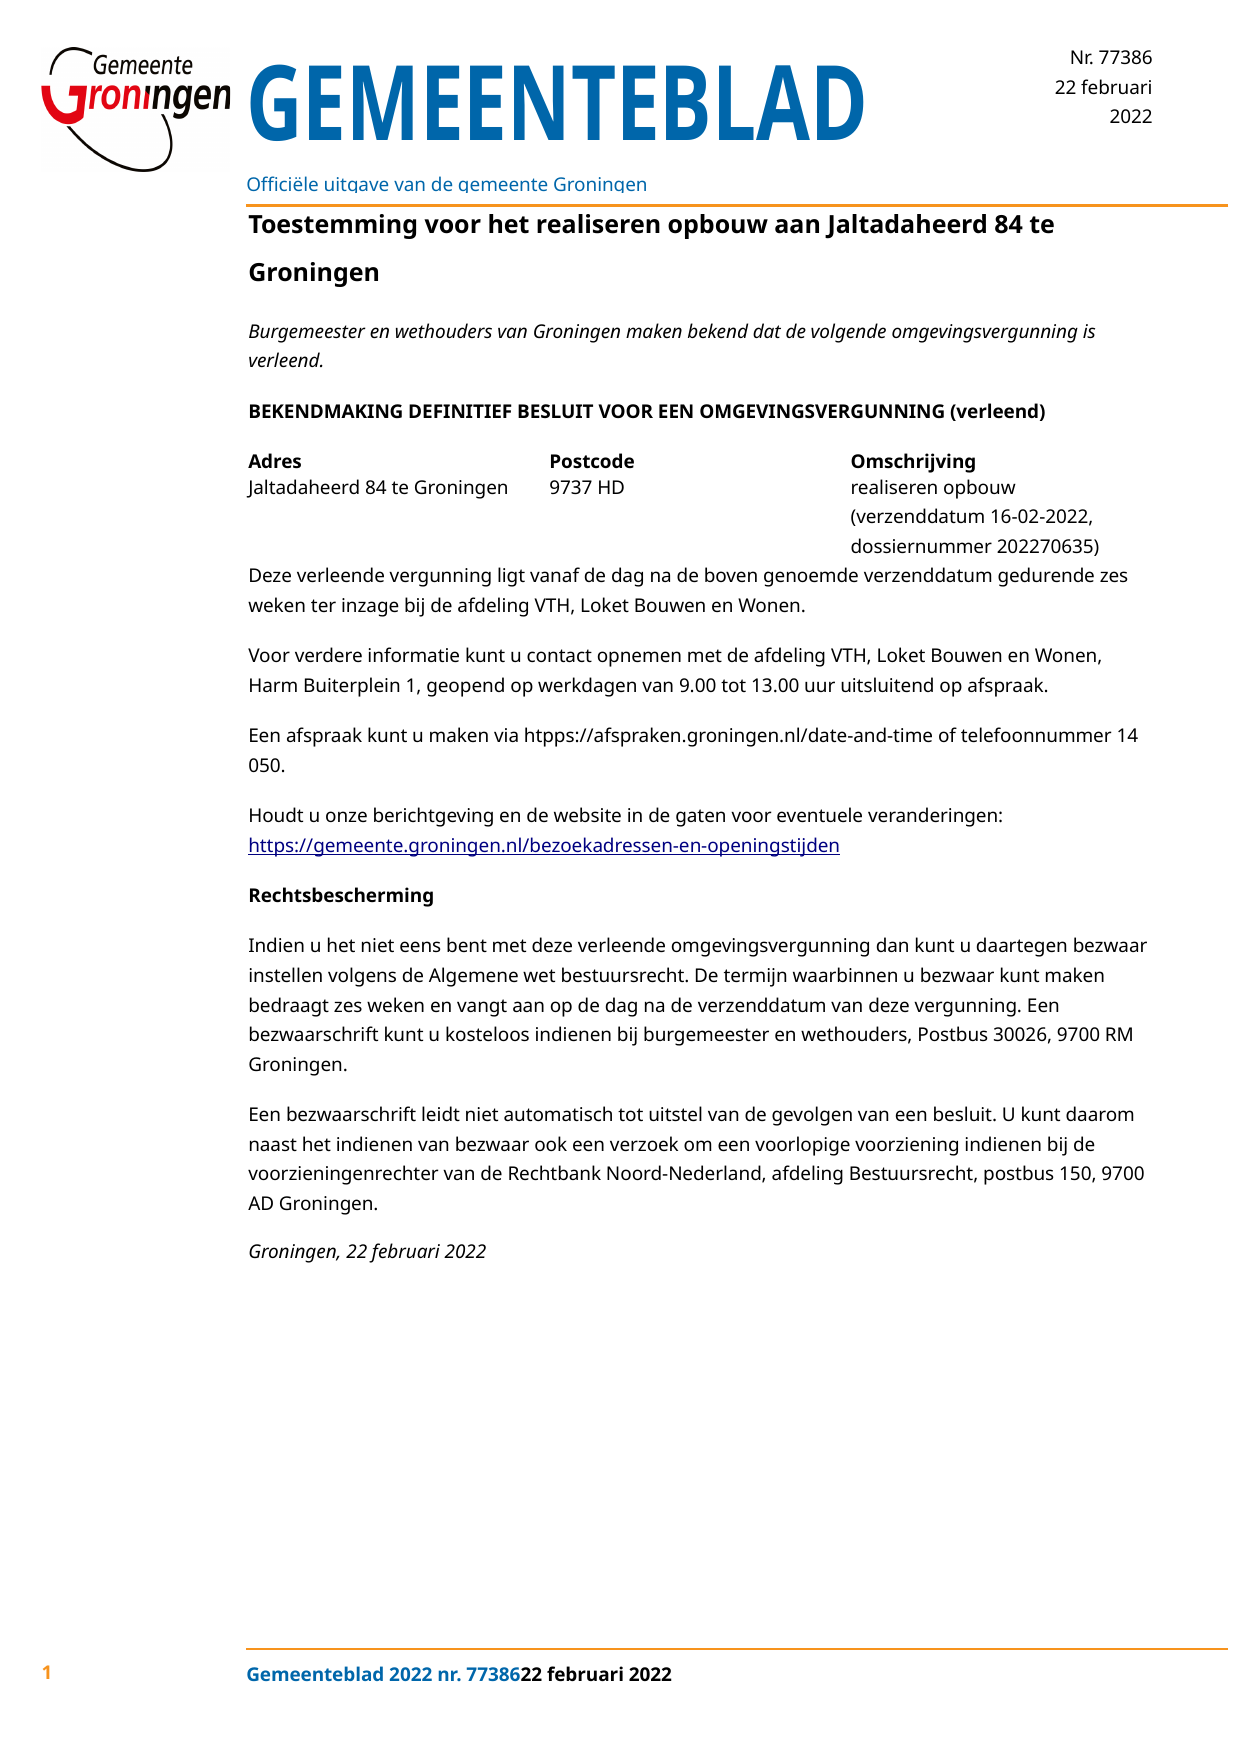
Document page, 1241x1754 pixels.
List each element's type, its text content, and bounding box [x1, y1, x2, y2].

text Toestemming voor het realiseren opbouw aan Jaltadaheerd 84 te Groningen [248, 207, 1152, 288]
text Voor verdere informatie kunt u contact opnemen met de afdeling VTH, Loket Bouwen en Wonen, Harm Buiterplein 1, geopend op werkdagen van 9.00 tot 13.00 uur uitsluitend op afspraak. [248, 642, 1152, 698]
text Houdt u onze berichtgeving en de website in de gaten voor eventuele veranderingen: https://gemeente.groningen.nl/bezoekadressen-en-openingstijden [248, 802, 1152, 858]
text BEKENDMAKING DEFINITIEF BESLUIT VOOR EEN OMGEVINGSVERGUNNING (verleend) [248, 398, 1152, 424]
table_header Omschrijving [850, 449, 1152, 474]
table_cell 9737 HD [549, 474, 850, 559]
text Groningen, 22 februari 2022 [248, 1238, 1152, 1264]
text Een afspraak kunt u maken via htpps://afspraken.groningen.nl/date-and-time of telefoonnummer 14 050. [248, 722, 1152, 778]
table_header Postcode [549, 449, 850, 474]
picture [41, 47, 231, 172]
text Deze verleende vergunning ligt vanaf de dag na de boven genoemde verzenddatum gedurende zes weken ter inzage bij de afdeling VTH, Loket Bouwen en Wonen. [248, 562, 1152, 618]
table_header Adres [248, 449, 549, 474]
text Een bezwaarschrift leidt niet automatisch tot uitstel van de gevolgen van een besluit. U kunt daarom naast het indienen van bezwaar ook een verzoek om een voorlopige voorziening indienen bij de voorzieningenrechter van de Rechtbank Noord-Nederland, afdeling Bestuursrecht, postbus 150, 9700 AD Groningen. [248, 1101, 1152, 1216]
text Rechtsbescherming [248, 882, 1152, 908]
table_cell realiseren opbouw (verzenddatum 16-02-2022, dossiernummer 202270635) [850, 474, 1152, 559]
text Indien u het niet eens bent met deze verleende omgevingsvergunning dan kunt u daartegen bezwaar instellen volgens de Algemene wet bestuursrecht. De termijn waarbinnen u bezwaar kunt maken bedraagt zes weken en vangt aan op de dag na de verzenddatum van deze vergunning. Een bezwaarschrift kunt u kosteloos indienen bij burgemeester en wethouders, Postbus 30026, 9700 RM Groningen. [248, 933, 1152, 1077]
text Burgemeester en wethouders van Groningen maken bekend dat de volgende omgevingsvergunning is verleend. [248, 318, 1152, 373]
table_cell Jaltadaheerd 84 te Groningen [248, 474, 549, 559]
